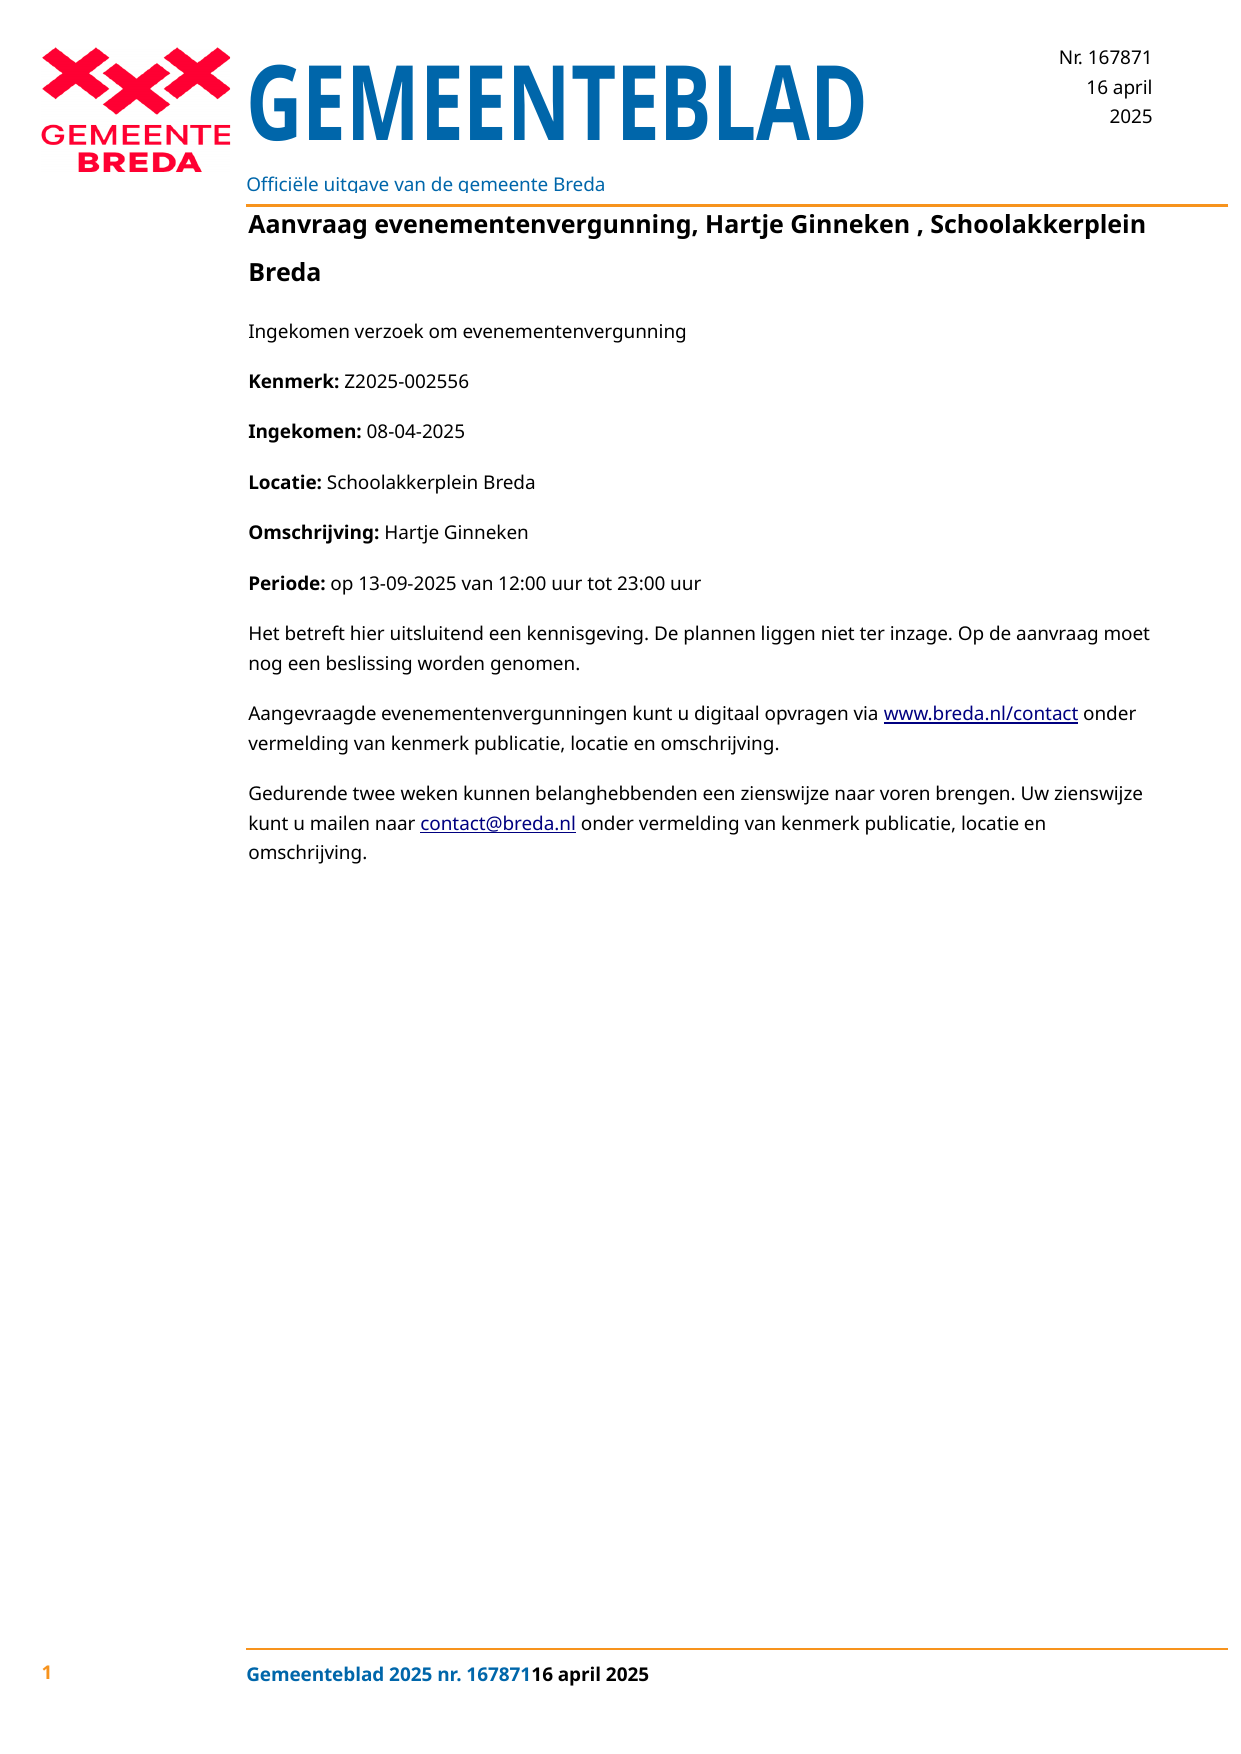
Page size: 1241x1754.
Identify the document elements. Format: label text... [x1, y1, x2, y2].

text Locatie: Schoolakkerplein Breda [248, 469, 1152, 495]
text Gedurende twee weken kunnen belanghebbenden een zienswijze naar voren brengen. Uw zienswijze kunt u mailen naar contact@breda.nl onder vermelding van kenmerk publicatie, locatie en omschrijving. [248, 780, 1152, 865]
text Het betreft hier uitsluitend een kennisgeving. De plannen liggen niet ter inzage. Op de aanvraag moet nog een beslissing worden genomen. [248, 620, 1152, 676]
text Omschrijving: Hartje Ginneken [248, 519, 1152, 545]
text Aangevraagde evenementenvergunningen kunt u digitaal opvragen via www.breda.nl/contact onder vermelding van kenmerk publicatie, locatie en omschrijving. [248, 700, 1152, 756]
picture [41, 47, 231, 172]
text Ingekomen: 08-04-2025 [248, 419, 1152, 444]
text Periode: op 13-09-2025 van 12:00 uur tot 23:00 uur [248, 570, 1152, 596]
text Ingekomen verzoek om evenementenvergunning [248, 318, 1152, 344]
text Kenmerk: Z2025-002556 [248, 368, 1152, 394]
text Aanvraag evenementenvergunning, Hartje Ginneken , Schoolakkerplein Breda [248, 207, 1152, 288]
